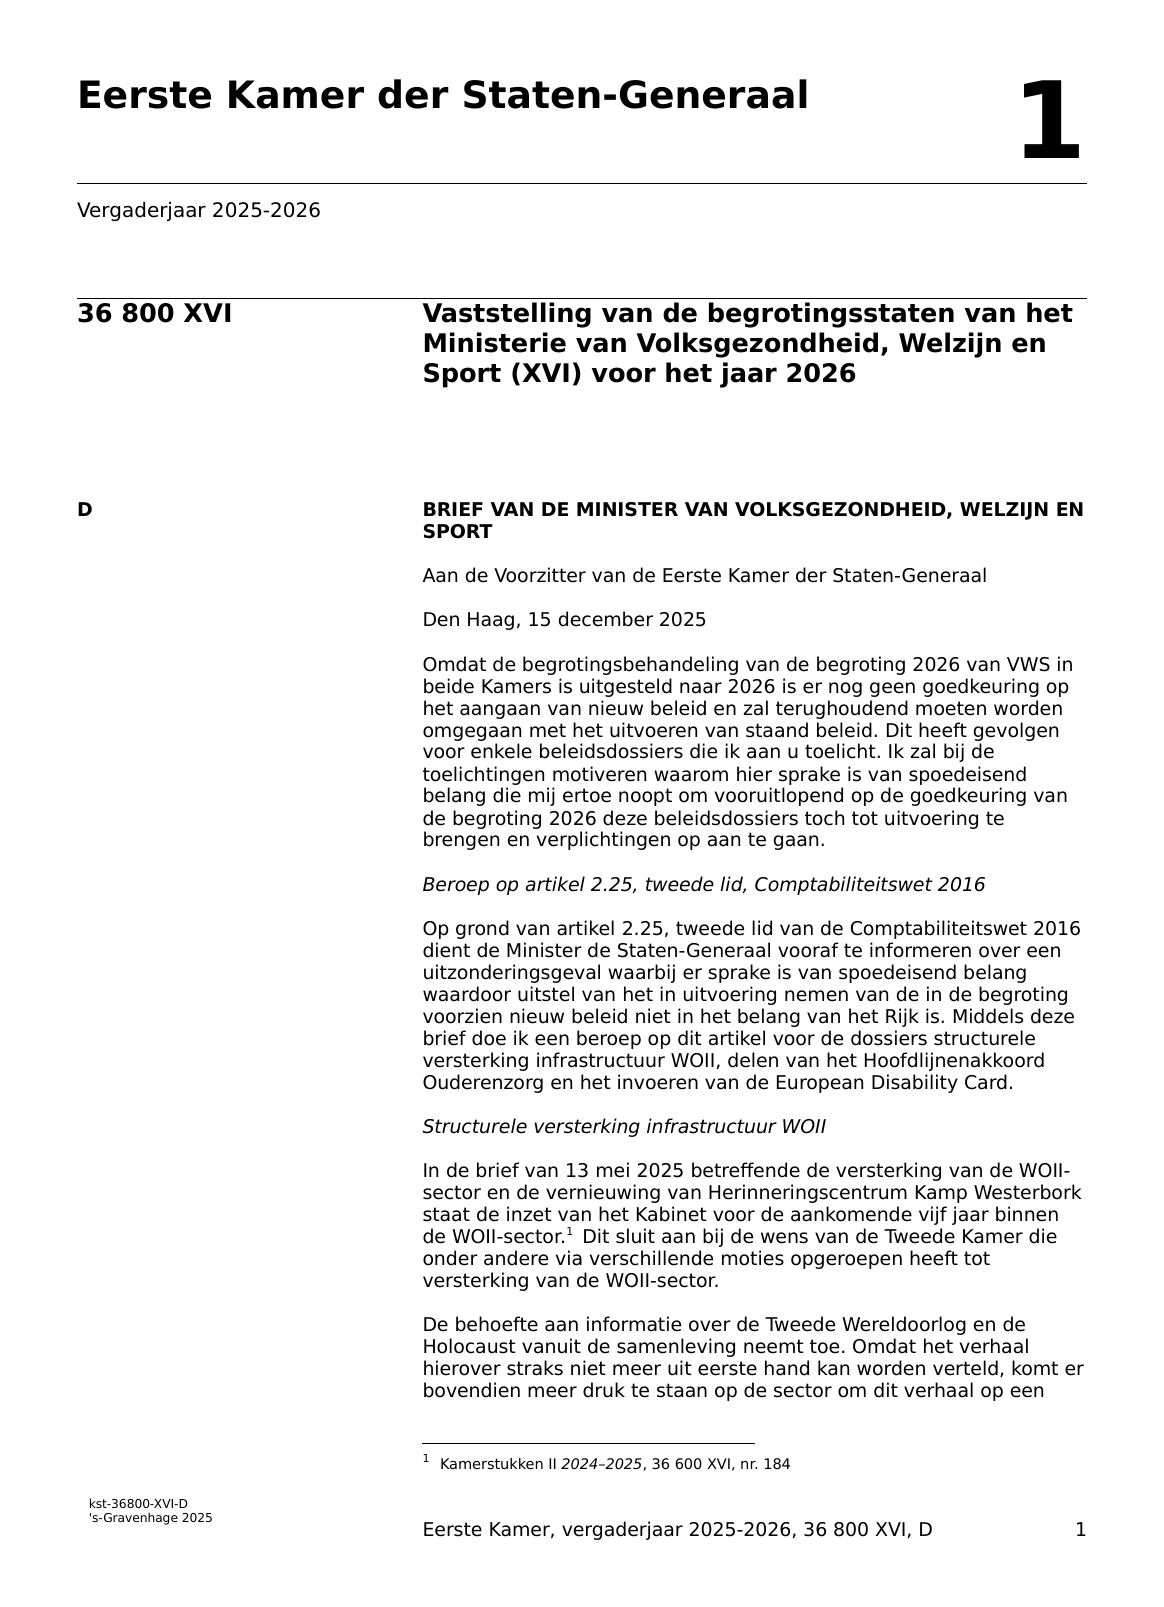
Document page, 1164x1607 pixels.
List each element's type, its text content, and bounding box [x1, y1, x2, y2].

table_header Eerste Kamer der Staten-Generaal [77, 59, 886, 183]
text De behoefte aan informatie over de Tweede Wereldoorlog en de Holocaust vanuit de samenleving neemt toe. Omdat het verhaal hierover straks niet meer uit eerste hand kan worden verteld, komt er bovendien meer druk te staan op de sector om dit verhaal op een [422, 1314, 1087, 1402]
text Aan de Voorzitter van de Eerste Kamer der Staten-Generaal [422, 565, 1087, 587]
text 's-Gravenhage 2025 [88, 1511, 323, 1525]
subtitle Beroep op artikel 2.25, tweede lid, Comptabiliteitswet 2016 [422, 873, 1087, 896]
table_header 1 [886, 59, 1087, 183]
text Den Haag, 15 december 2025 [422, 609, 1087, 631]
subtitle 36 800 XVI Vaststelling van de begrotingsstaten van het Ministerie van Volksgezondheid, Welzijn en Sport (XVI) voor het jaar 2026 [77, 299, 1087, 388]
subtitle Structurele versterking infrastructuur WOII [422, 1116, 1087, 1138]
table_cell Vergaderjaar 2025-2026 [77, 184, 1087, 298]
text Omdat de begrotingsbehandeling van de begroting 2026 van VWS in beide Kamers is uitgesteld naar 2026 is er nog geen goedkeuring op het aangaan van nieuw beleid en zal terughoudend moeten worden omgegaan met het uitvoeren van staand beleid. Dit heeft gevolgen voor enkele beleidsdossiers die ik aan u toelicht. Ik zal bij de toelichtingen motiveren waarom hier sprake is van spoedeisend belang die mij ertoe noopt om vooruitlopend op de goedkeuring van de begroting 2026 deze beleidsdossiers toch tot uitvoering te brengen en verplichtingen op aan te gaan. [422, 653, 1087, 851]
text Kamerstukken II 2024–2025, 36 600 XVI, nr. 184 [422, 1452, 1087, 1474]
text kst-36800-XVI-D [88, 1497, 323, 1511]
text In de brief van 13 mei 2025 betreffende de versterking van de WOII-sector en de vernieuwing van Herinneringscentrum Kamp Westerbork staat de inzet van het Kabinet voor de aankomende vijf jaar binnen de WOII-sector. Dit sluit aan bij de wens van de Tweede Kamer die onder andere via verschillende moties opgeroepen heeft tot versterking van de WOII-sector. [422, 1160, 1087, 1292]
subtitle D BRIEF VAN DE MINISTER VAN VOLKSGEZONDHEID, WELZIJN EN SPORT [77, 499, 1087, 543]
text Op grond van artikel 2.25, tweede lid van de Comptabiliteitswet 2016 dient de Minister de Staten-Generaal vooraf te informeren over een uitzonderingsgeval waarbij er sprake is van spoedeisend belang waardoor uitstel van het in uitvoering nemen van de in de begroting voorzien nieuw beleid niet in het belang van het Rijk is. Middels deze brief doe ik een beroep op dit artikel voor de dossiers structurele versterking infrastructuur WOII, delen van het Hoofdlijnenakkoord Ouderenzorg en het invoeren van de European Disability Card. [422, 918, 1087, 1093]
